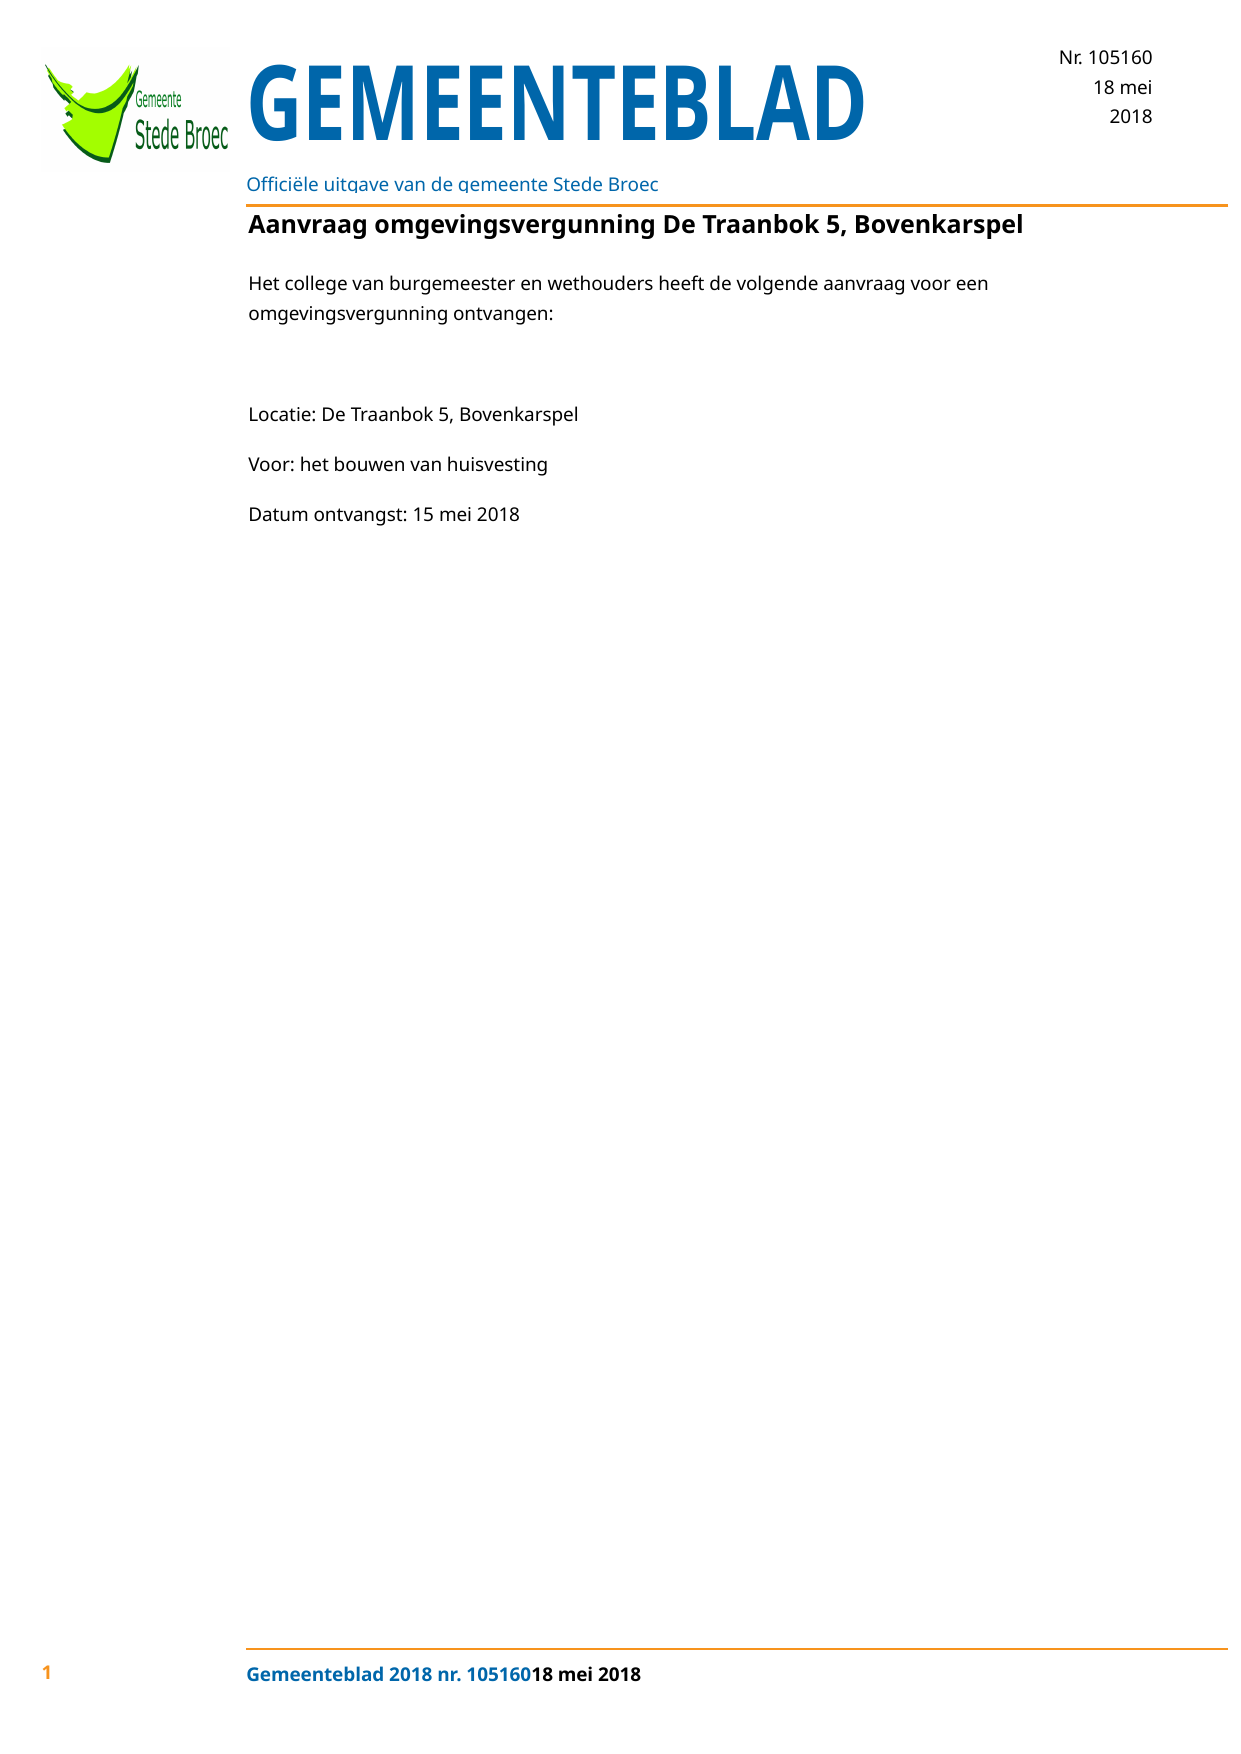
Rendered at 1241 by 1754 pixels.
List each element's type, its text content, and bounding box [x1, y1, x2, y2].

text Voor: het bouwen van huisvesting [248, 451, 1152, 477]
text Aanvraag omgevingsvergunning De Traanbok 5, Bovenkarspel [248, 207, 1152, 241]
text Datum ontvangst: 15 mei 2018 [248, 502, 1152, 527]
picture [41, 47, 231, 172]
text Het college van burgemeester en wethouders heeft de volgende aanvraag voor een omgevingsvergunning ontvangen: [248, 270, 1152, 326]
text Locatie: De Traanbok 5, Bovenkarspel [248, 401, 1152, 426]
